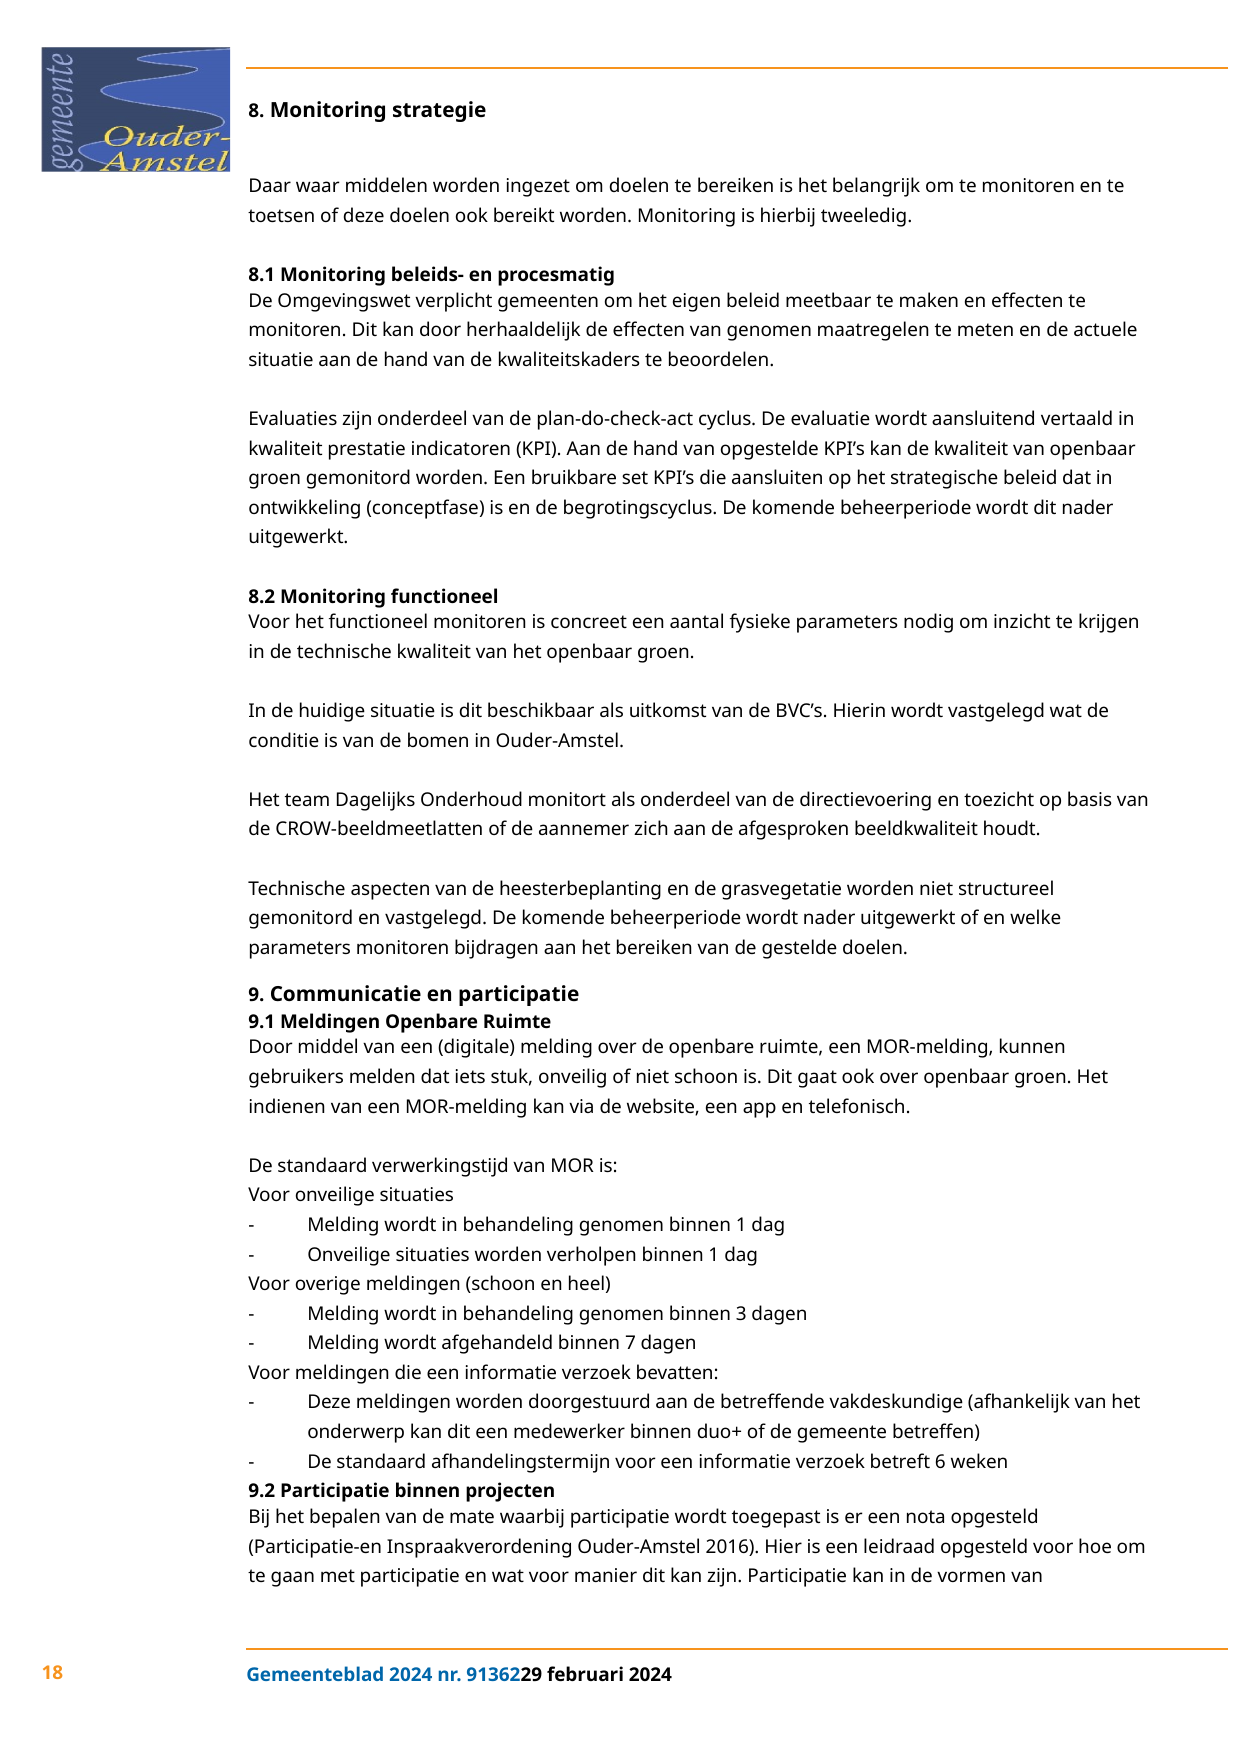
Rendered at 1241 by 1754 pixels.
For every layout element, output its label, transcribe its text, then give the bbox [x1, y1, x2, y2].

text De standaard verwerkingstijd van MOR is: [248, 1152, 1152, 1178]
text Voor overige meldingen (schoon en heel) [248, 1270, 1152, 1296]
text De Omgevingswet verplicht gemeenten om het eigen beleid meetbaar te maken en effecten te monitoren. Dit kan door herhaaldelijk de effecten van genomen maatregelen te meten en de actuele situatie aan de hand van de kwaliteitskaders te beoordelen. [248, 287, 1152, 372]
text 8.2 Monitoring functioneel [248, 583, 1152, 608]
text Evaluaties zijn onderdeel van de plan-do-check-act cyclus. De evaluatie wordt aansluitend vertaald in kwaliteit prestatie indicatoren (KPI). Aan de hand van opgestelde KPI’s kan de kwaliteit van openbaar groen gemonitord worden. Een bruikbare set KPI’s die aansluiten op het strategische beleid dat in ontwikkeling (conceptfase) is en de begrotingscyclus. De komende beheerperiode wordt dit nader uitgewerkt. [248, 405, 1152, 549]
text 8. Monitoring strategie [248, 95, 1152, 123]
text 9.1 Meldingen Openbare Ruimte [248, 1008, 1152, 1034]
text 9.2 Participatie binnen projecten [248, 1477, 1152, 1503]
list Melding wordt in behandeling genomen binnen 1 dag [248, 1211, 1152, 1237]
list De standaard afhandelingstermijn voor een informatie verzoek betreft 6 weken [248, 1448, 1152, 1474]
list Melding wordt in behandeling genomen binnen 3 dagen [248, 1300, 1152, 1326]
text 8.1 Monitoring beleids- en procesmatig [248, 261, 1152, 287]
text Door middel van een (digitale) melding over de openbare ruimte, een MOR-melding, kunnen gebruikers melden dat iets stuk, onveilig of niet schoon is. Dit gaat ook over openbaar groen. Het indienen van een MOR-melding kan via de website, een app en telefonisch. [248, 1034, 1152, 1119]
text Bij het bepalen van de mate waarbij participatie wordt toegepast is er een nota opgesteld (Participatie-en Inspraakverordening Ouder-Amstel 2016). Hier is een leidraad opgesteld voor hoe om te gaan met participatie en wat voor manier dit kan zijn. Participatie kan in de vormen van [248, 1503, 1152, 1588]
text 9. Communicatie en participatie [248, 979, 1152, 1008]
text Het team Dagelijks Onderhoud monitort als onderdeel van de directievoering en toezicht op basis van de CROW-beeldmeetlatten of de aannemer zich aan de afgesproken beeldkwaliteit houdt. [248, 786, 1152, 841]
text Voor onveilige situaties [248, 1182, 1152, 1207]
text Voor het functioneel monitoren is concreet een aantal fysieke parameters nodig om inzicht te krijgen in de technische kwaliteit van het openbaar groen. [248, 608, 1152, 664]
text In de huidige situatie is dit beschikbaar als uitkomst van de BVC’s. Hierin wordt vastgelegd wat de conditie is van de bomen in Ouder-Amstel. [248, 697, 1152, 753]
text Voor meldingen die een informatie verzoek bevatten: [248, 1359, 1152, 1385]
text Technische aspecten van de heesterbeplanting en de grasvegetatie worden niet structureel gemonitord en vastgelegd. De komende beheerperiode wordt nader uitgewerkt of en welke parameters monitoren bijdragen aan het bereiken van de gestelde doelen. [248, 875, 1152, 960]
list Onveilige situaties worden verholpen binnen 1 dag [248, 1241, 1152, 1267]
picture [41, 47, 231, 172]
text Daar waar middelen worden ingezet om doelen te bereiken is het belangrijk om te monitoren en te toetsen of deze doelen ook bereikt worden. Monitoring is hierbij tweeledig. [248, 172, 1152, 228]
list Deze meldingen worden doorgestuurd aan de betreffende vakdeskundige (afhankelijk van het onderwerp kan dit een medewerker binnen duo+ of de gemeente betreffen) [248, 1389, 1152, 1444]
list Melding wordt afgehandeld binnen 7 dagen [248, 1329, 1152, 1355]
